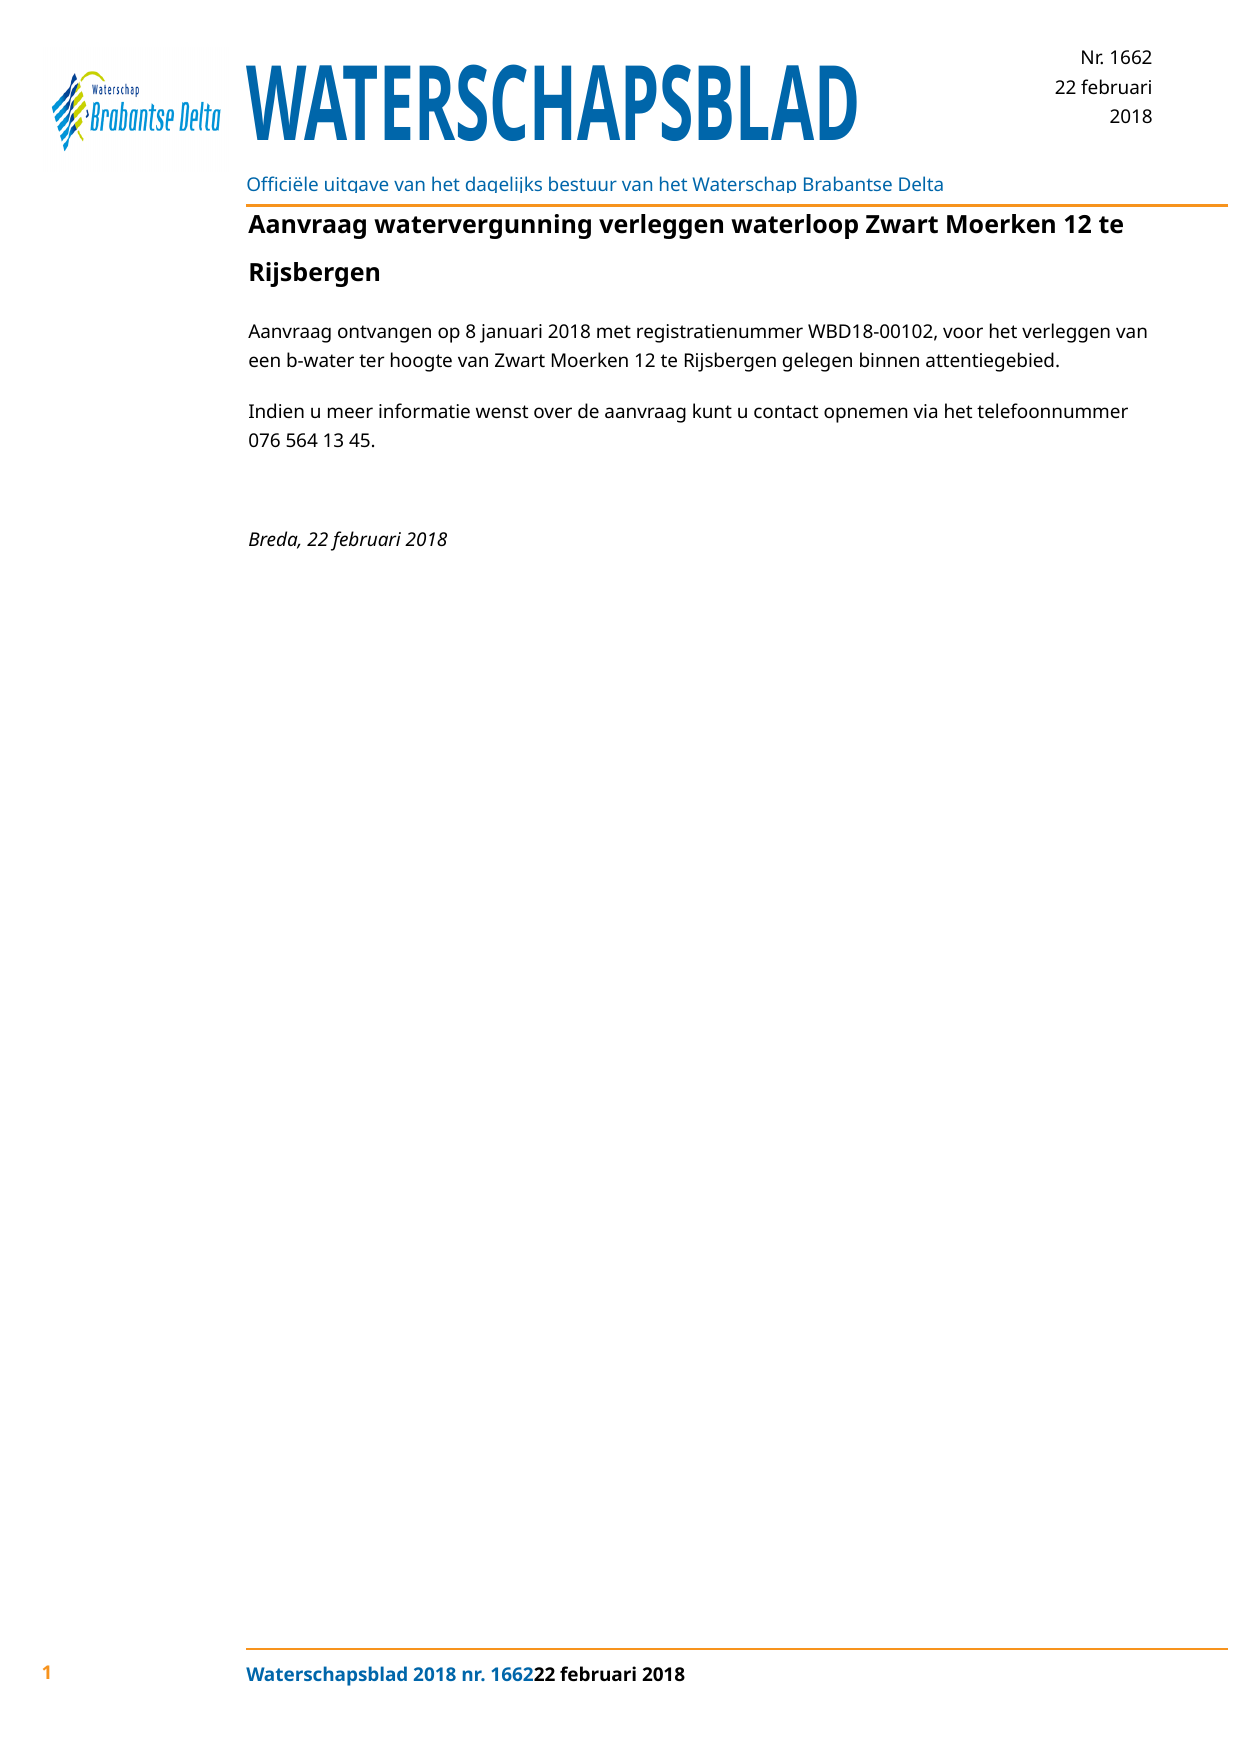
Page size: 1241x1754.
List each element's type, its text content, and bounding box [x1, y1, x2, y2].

text Indien u meer informatie wenst over de aanvraag kunt u contact opnemen via het telefoonnummer 076 564 13 45. [248, 398, 1152, 453]
text Breda, 22 februari 2018 [248, 526, 1152, 551]
picture [41, 47, 231, 172]
text Aanvraag watervergunning verleggen waterloop Zwart Moerken 12 te Rijsbergen [248, 207, 1152, 288]
text Aanvraag ontvangen op 8 januari 2018 met registratienummer WBD18-00102, voor het verleggen van een b-water ter hoogte van Zwart Moerken 12 te Rijsbergen gelegen binnen attentiegebied. [248, 318, 1152, 373]
